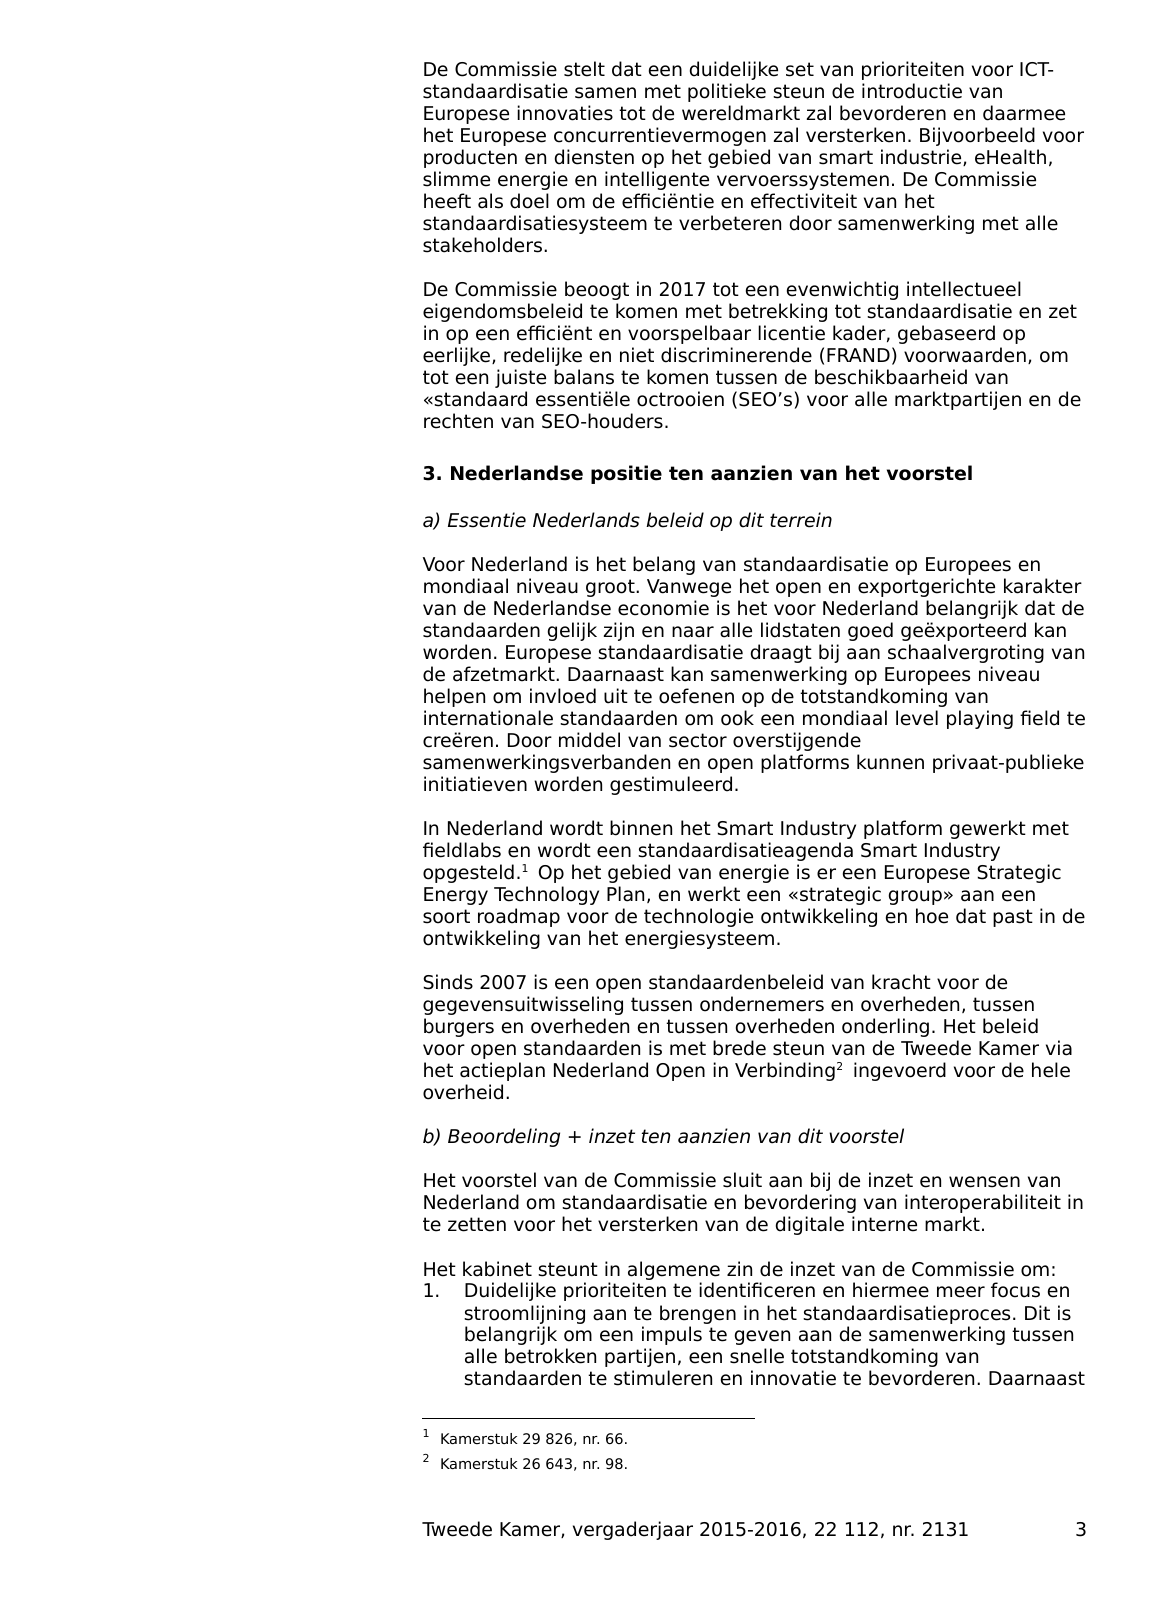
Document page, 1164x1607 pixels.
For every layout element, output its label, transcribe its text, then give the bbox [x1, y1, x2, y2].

subtitle 3. Nederlandse positie ten aanzien van het voorstel [422, 463, 1087, 485]
text Kamerstuk 29 826, nr. 66. [422, 1427, 1087, 1449]
text Kamerstuk 26 643, nr. 98. [422, 1452, 1087, 1474]
subtitle a) Essentie Nederlands beleid op dit terrein [422, 510, 1087, 532]
text Voor Nederland is het belang van standaardisatie op Europees en mondiaal niveau groot. Vanwege het open en exportgerichte karakter van de Nederlandse economie is het voor Nederland belangrijk dat de standaarden gelijk zijn en naar alle lidstaten goed geëxporteerd kan worden. Europese standaardisatie draagt bij aan schaalvergroting van de afzetmarkt. Daarnaast kan samenwerking op Europees niveau helpen om invloed uit te oefenen op de totstandkoming van internationale standaarden om ook een mondiaal level playing field te creëren. Door middel van sector overstijgende samenwerkingsverbanden en open platforms kunnen privaat-publieke initiatieven worden gestimuleerd. [422, 554, 1087, 796]
subtitle b) Beoordeling + inzet ten aanzien van dit voorstel [422, 1126, 1087, 1148]
text Het kabinet steunt in algemene zin de inzet van de Commissie om: [422, 1258, 1087, 1280]
text De Commissie beoogt in 2017 tot een evenwichtig intellectueel eigendomsbeleid te komen met betrekking tot standaardisatie en zet in op een efficiënt en voorspelbaar licentie kader, gebaseerd op eerlijke, redelijke en niet discriminerende (FRAND) voorwaarden, om tot een juiste balans te komen tussen de beschikbaarheid van «standaard essentiële octrooien (SEO’s) voor alle marktpartijen en de rechten van SEO-houders. [422, 279, 1087, 433]
text Sinds 2007 is een open standaardenbeleid van kracht voor de gegevensuitwisseling tussen ondernemers en overheden, tussen burgers en overheden en tussen overheden onderling. Het beleid voor open standaarden is met brede steun van de Tweede Kamer via het actieplan Nederland Open in Verbinding ingevoerd voor de hele overheid. [422, 972, 1087, 1104]
text 1. Duidelijke prioriteiten te identificeren en hiermee meer focus en stroomlijning aan te brengen in het standaardisatieproces. Dit is belangrijk om een impuls te geven aan de samenwerking tussen alle betrokken partijen, een snelle totstandkoming van standaarden te stimuleren en innovatie te bevorderen. Daarnaast [422, 1280, 1087, 1390]
text De Commissie stelt dat een duidelijke set van prioriteiten voor ICT-standaardisatie samen met politieke steun de introductie van Europese innovaties tot de wereldmarkt zal bevorderen en daarmee het Europese concurrentievermogen zal versterken. Bijvoorbeeld voor producten en diensten op het gebied van smart industrie, eHealth, slimme energie en intelligente vervoerssystemen. De Commissie heeft als doel om de efficiëntie en effectiviteit van het standaardisatiesysteem te verbeteren door samenwerking met alle stakeholders. [422, 59, 1087, 257]
text Het voorstel van de Commissie sluit aan bij de inzet en wensen van Nederland om standaardisatie en bevordering van interoperabiliteit in te zetten voor het versterken van de digitale interne markt. [422, 1170, 1087, 1236]
text In Nederland wordt binnen het Smart Industry platform gewerkt met fieldlabs en wordt een standaardisatieagenda Smart Industry opgesteld. Op het gebied van energie is er een Europese Strategic Energy Technology Plan, en werkt een «strategic group» aan een soort roadmap voor de technologie ontwikkeling en hoe dat past in de ontwikkeling van het energiesysteem. [422, 818, 1087, 950]
